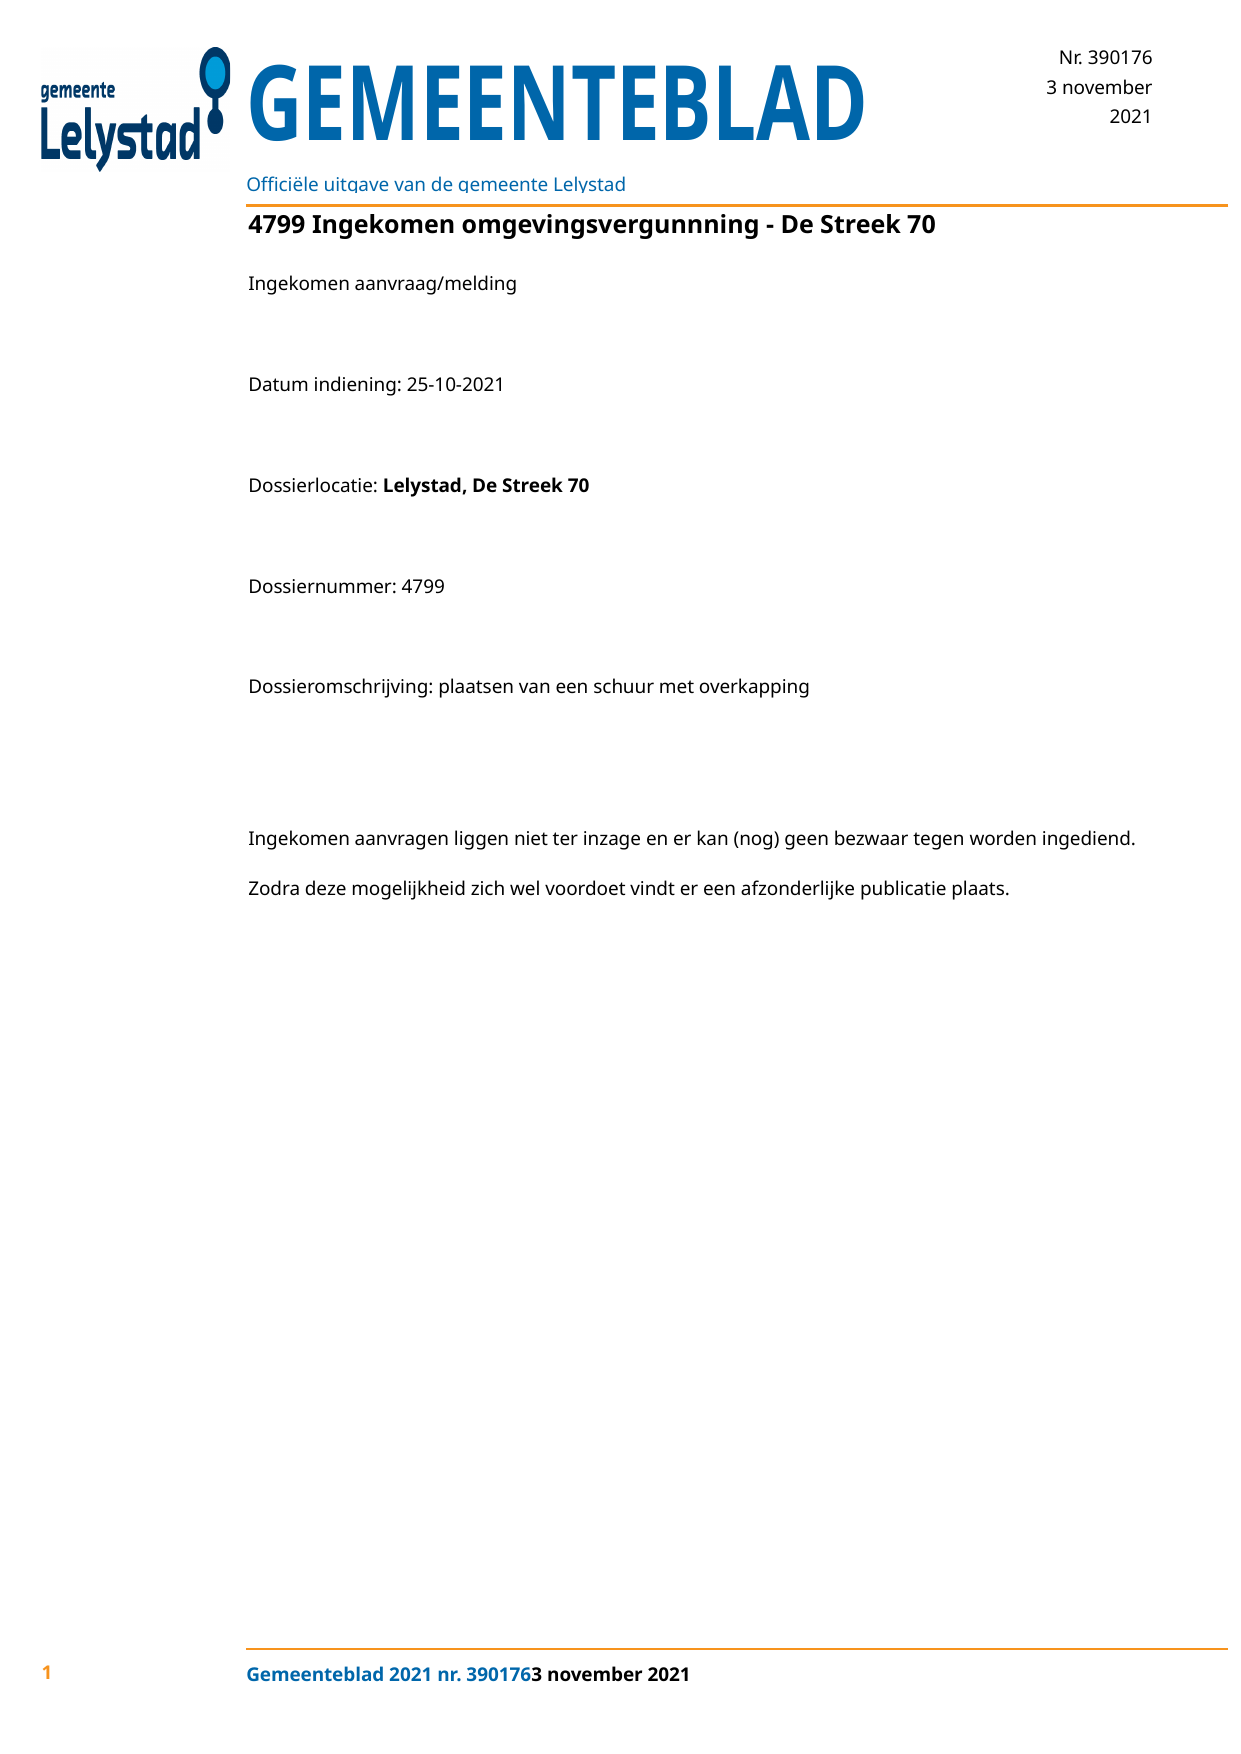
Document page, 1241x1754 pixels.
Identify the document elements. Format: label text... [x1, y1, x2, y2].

text Dossierlocatie: Lelystad, De Streek 70 [248, 472, 1152, 498]
text Datum indiening: 25-10-2021 [248, 371, 1152, 397]
text Zodra deze mogelijkheid zich wel voordoet vindt er een afzonderlijke publicatie plaats. [248, 875, 1152, 901]
picture [41, 47, 231, 172]
text 4799 Ingekomen omgevingsvergunnning - De Streek 70 [248, 207, 1152, 241]
text Ingekomen aanvraag/melding [248, 270, 1152, 296]
text Ingekomen aanvragen liggen niet ter inzage en er kan (nog) geen bezwaar tegen worden ingediend. [248, 825, 1152, 851]
text Dossieromschrijving: plaatsen van een schuur met overkapping [248, 674, 1152, 699]
text Dossiernummer: 4799 [248, 573, 1152, 598]
